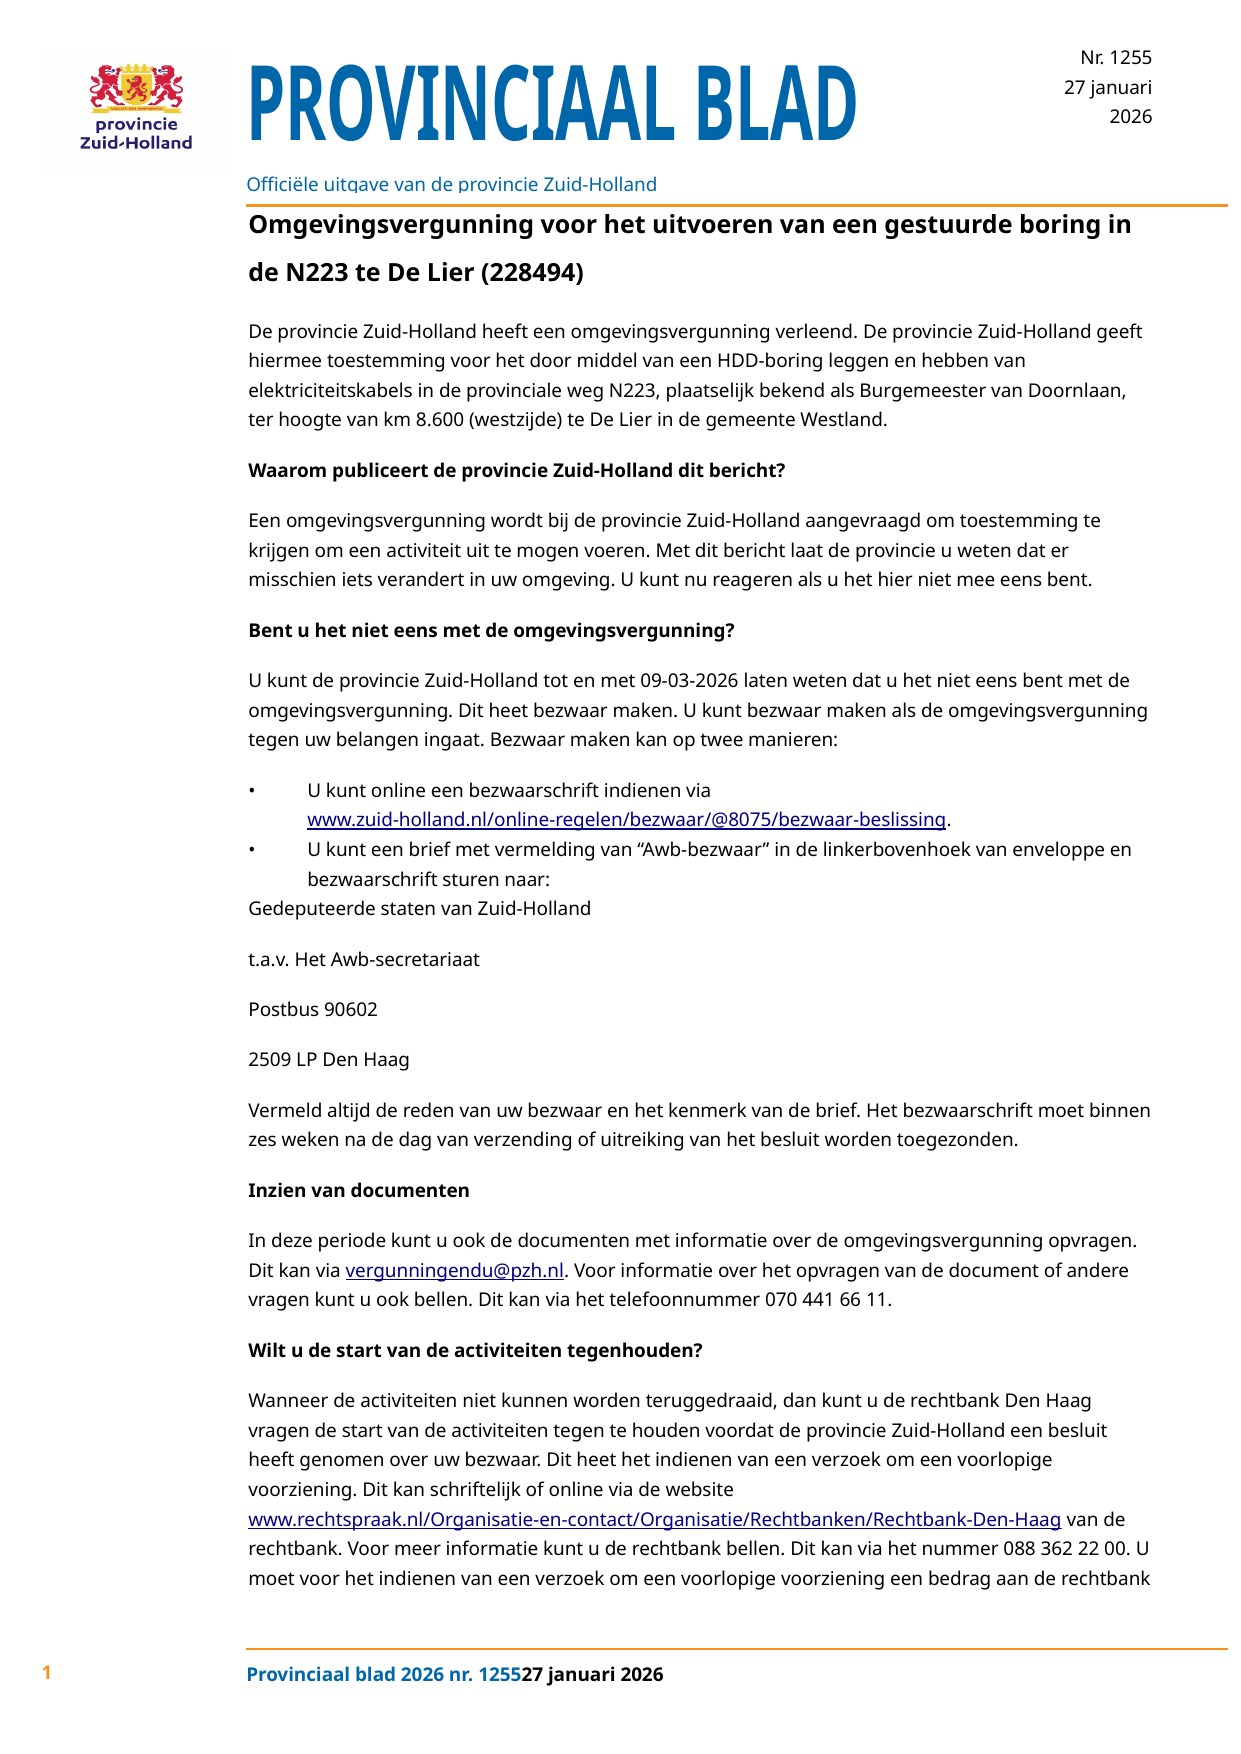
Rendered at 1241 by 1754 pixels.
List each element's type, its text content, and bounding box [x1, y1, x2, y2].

text t.a.v. Het Awb-secretariaat [248, 946, 1152, 972]
text In deze periode kunt u ook de documenten met informatie over de omgevingsvergunning opvragen. Dit kan via vergunningendu@pzh.nl. Voor informatie over het opvragen van de document of andere vragen kunt u ook bellen. Dit kan via het telefoonnummer 070 441 66 11. [248, 1227, 1152, 1312]
text Vermeld altijd de reden van uw bezwaar en het kenmerk van de brief. Het bezwaarschrift moet binnen zes weken na de dag van verzending of uitreiking van het besluit worden toegezonden. [248, 1097, 1152, 1152]
text Bent u het niet eens met de omgevingsvergunning? [248, 617, 1152, 643]
text 2509 LP Den Haag [248, 1047, 1152, 1072]
text U kunt de provincie Zuid-Holland tot en met 09-03-2026 laten weten dat u het niet eens bent met de omgevingsvergunning. Dit heet bezwaar maken. U kunt bezwaar maken als de omgevingsvergunning tegen uw belangen ingaat. Bezwaar maken kan op twee manieren: [248, 667, 1152, 752]
picture [41, 47, 231, 172]
text Omgevingsvergunning voor het uitvoeren van een gestuurde boring in de N223 te De Lier (228494) [248, 207, 1152, 288]
text Een omgevingsvergunning wordt bij de provincie Zuid-Holland aangevraagd om toestemming te krijgen om een activiteit uit te mogen voeren. Met dit bericht laat de provincie u weten dat er misschien iets verandert in uw omgeving. U kunt nu reageren als u het hier niet mee eens bent. [248, 507, 1152, 592]
text Waarom publiceert de provincie Zuid-Holland dit bericht? [248, 457, 1152, 483]
list U kunt online een bezwaarschrift indienen via www.zuid-holland.nl/online-regelen/bezwaar/@8075/bezwaar-beslissing. [248, 777, 1152, 832]
list U kunt een brief met vermelding van “Awb-bezwaar” in de linkerbovenhoek van enveloppe en bezwaarschrift sturen naar: [248, 836, 1152, 892]
text De provincie Zuid-Holland heeft een omgevingsvergunning verleend. De provincie Zuid-Holland geeft hiermee toestemming voor het door middel van een HDD-boring leggen en hebben van elektriciteitskabels in de provinciale weg N223, plaatselijk bekend als Burgemeester van Doornlaan, ter hoogte van km 8.600 (westzijde) te De Lier in de gemeente Westland. [248, 318, 1152, 432]
text Postbus 90602 [248, 996, 1152, 1022]
text Wanneer de activiteiten niet kunnen worden teruggedraaid, dan kunt u de rechtbank Den Haag vragen de start van de activiteiten tegen te houden voordat de provincie Zuid-Holland een besluit heeft genomen over uw bezwaar. Dit heet het indienen van een verzoek om een voorlopige voorziening. Dit kan schriftelijk of online via de website www.rechtspraak.nl/Organisatie-en-contact/Organisatie/Rechtbanken/Rechtbank-Den-Haag van de rechtbank. Voor meer informatie kunt u de rechtbank bellen. Dit kan via het nummer 088 362 22 00. U moet voor het indienen van een verzoek om een voorlopige voorziening een bedrag aan de rechtbank [248, 1387, 1152, 1591]
text Wilt u de start van de activiteiten tegenhouden? [248, 1337, 1152, 1363]
text Gedeputeerde staten van Zuid-Holland [248, 895, 1152, 921]
text Inzien van documenten [248, 1177, 1152, 1203]
